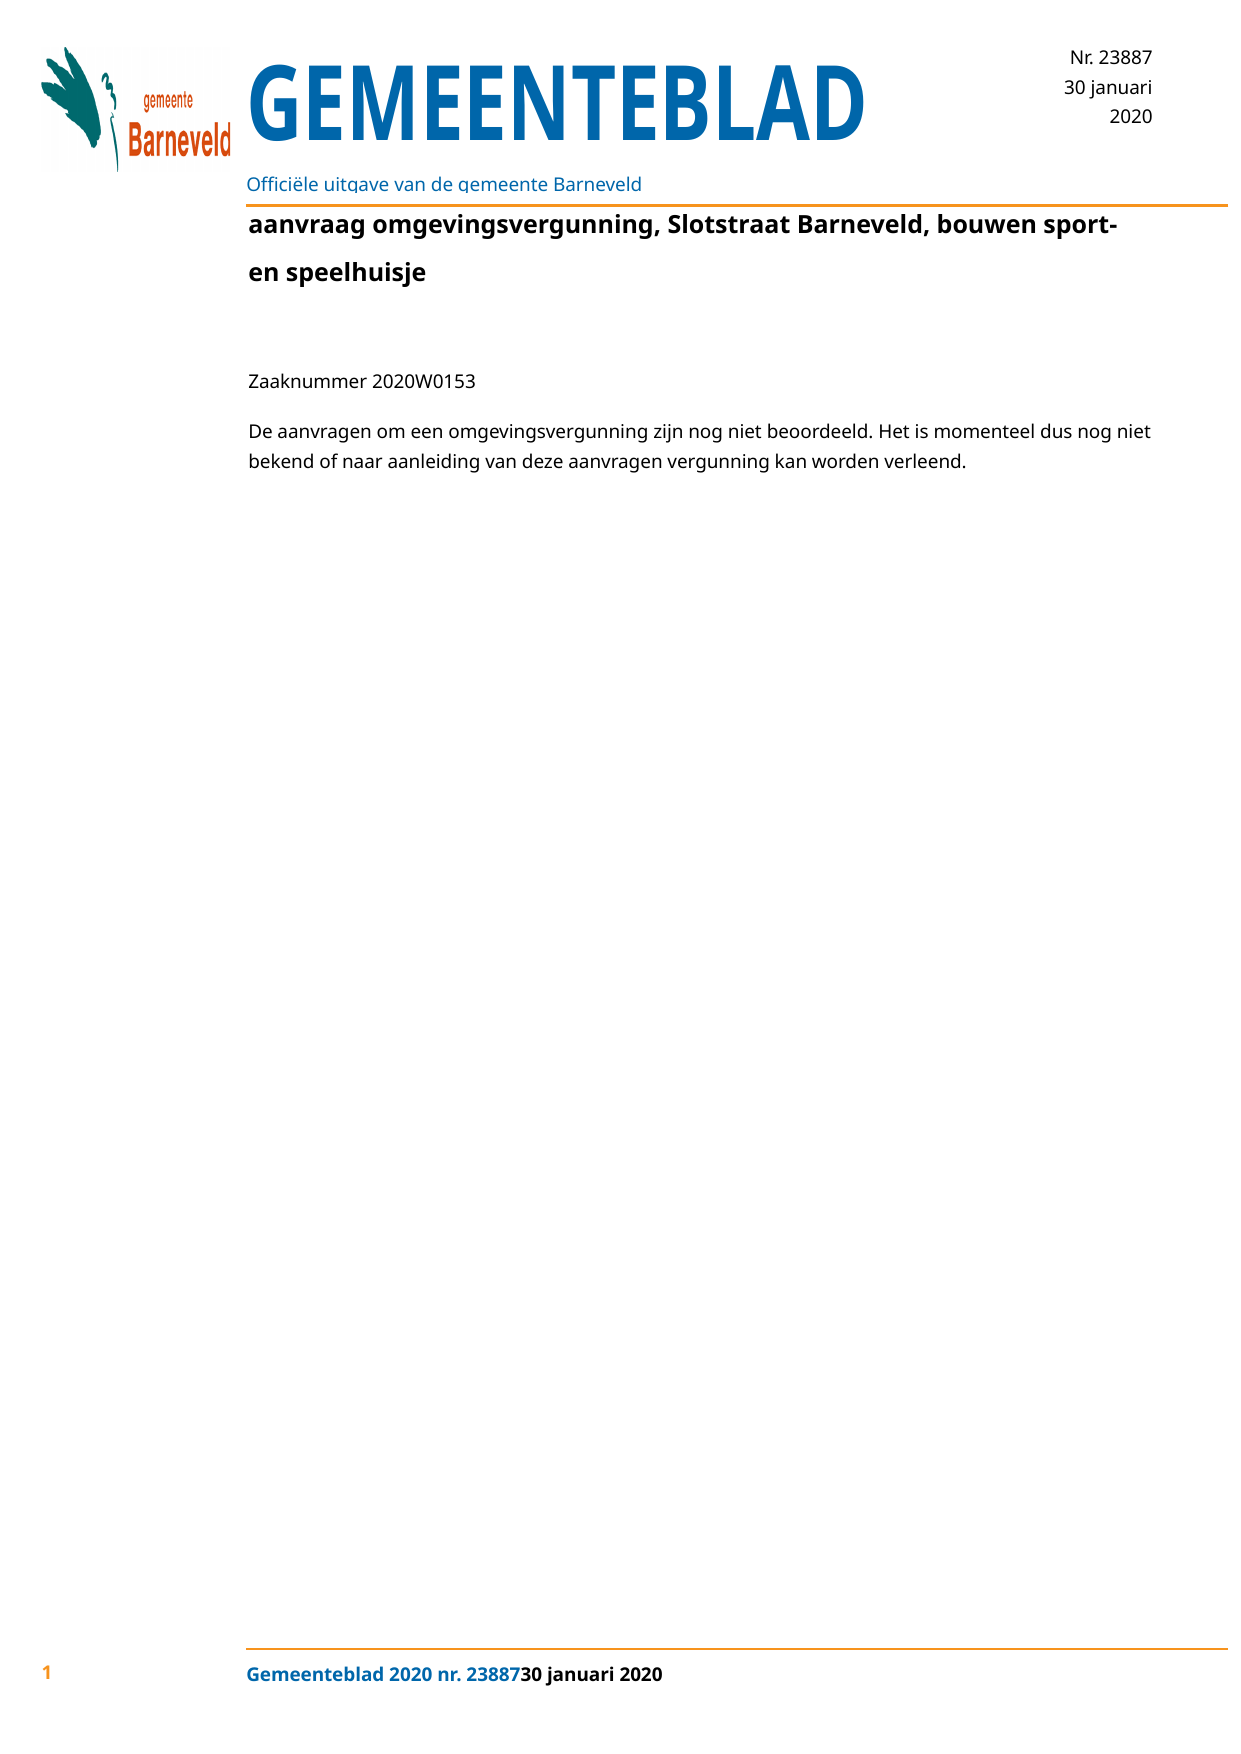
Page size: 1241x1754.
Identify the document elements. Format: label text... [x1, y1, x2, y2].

text aanvraag omgevingsvergunning, Slotstraat Barneveld, bouwen sport- en speelhuisje [248, 207, 1152, 288]
text De aanvragen om een omgevingsvergunning zijn nog niet beoordeeld. Het is momenteel dus nog niet bekend of naar aanleiding van deze aanvragen vergunning kan worden verleend. [248, 419, 1152, 474]
picture [41, 47, 231, 172]
text Zaaknummer 2020W0153 [248, 368, 1152, 394]
